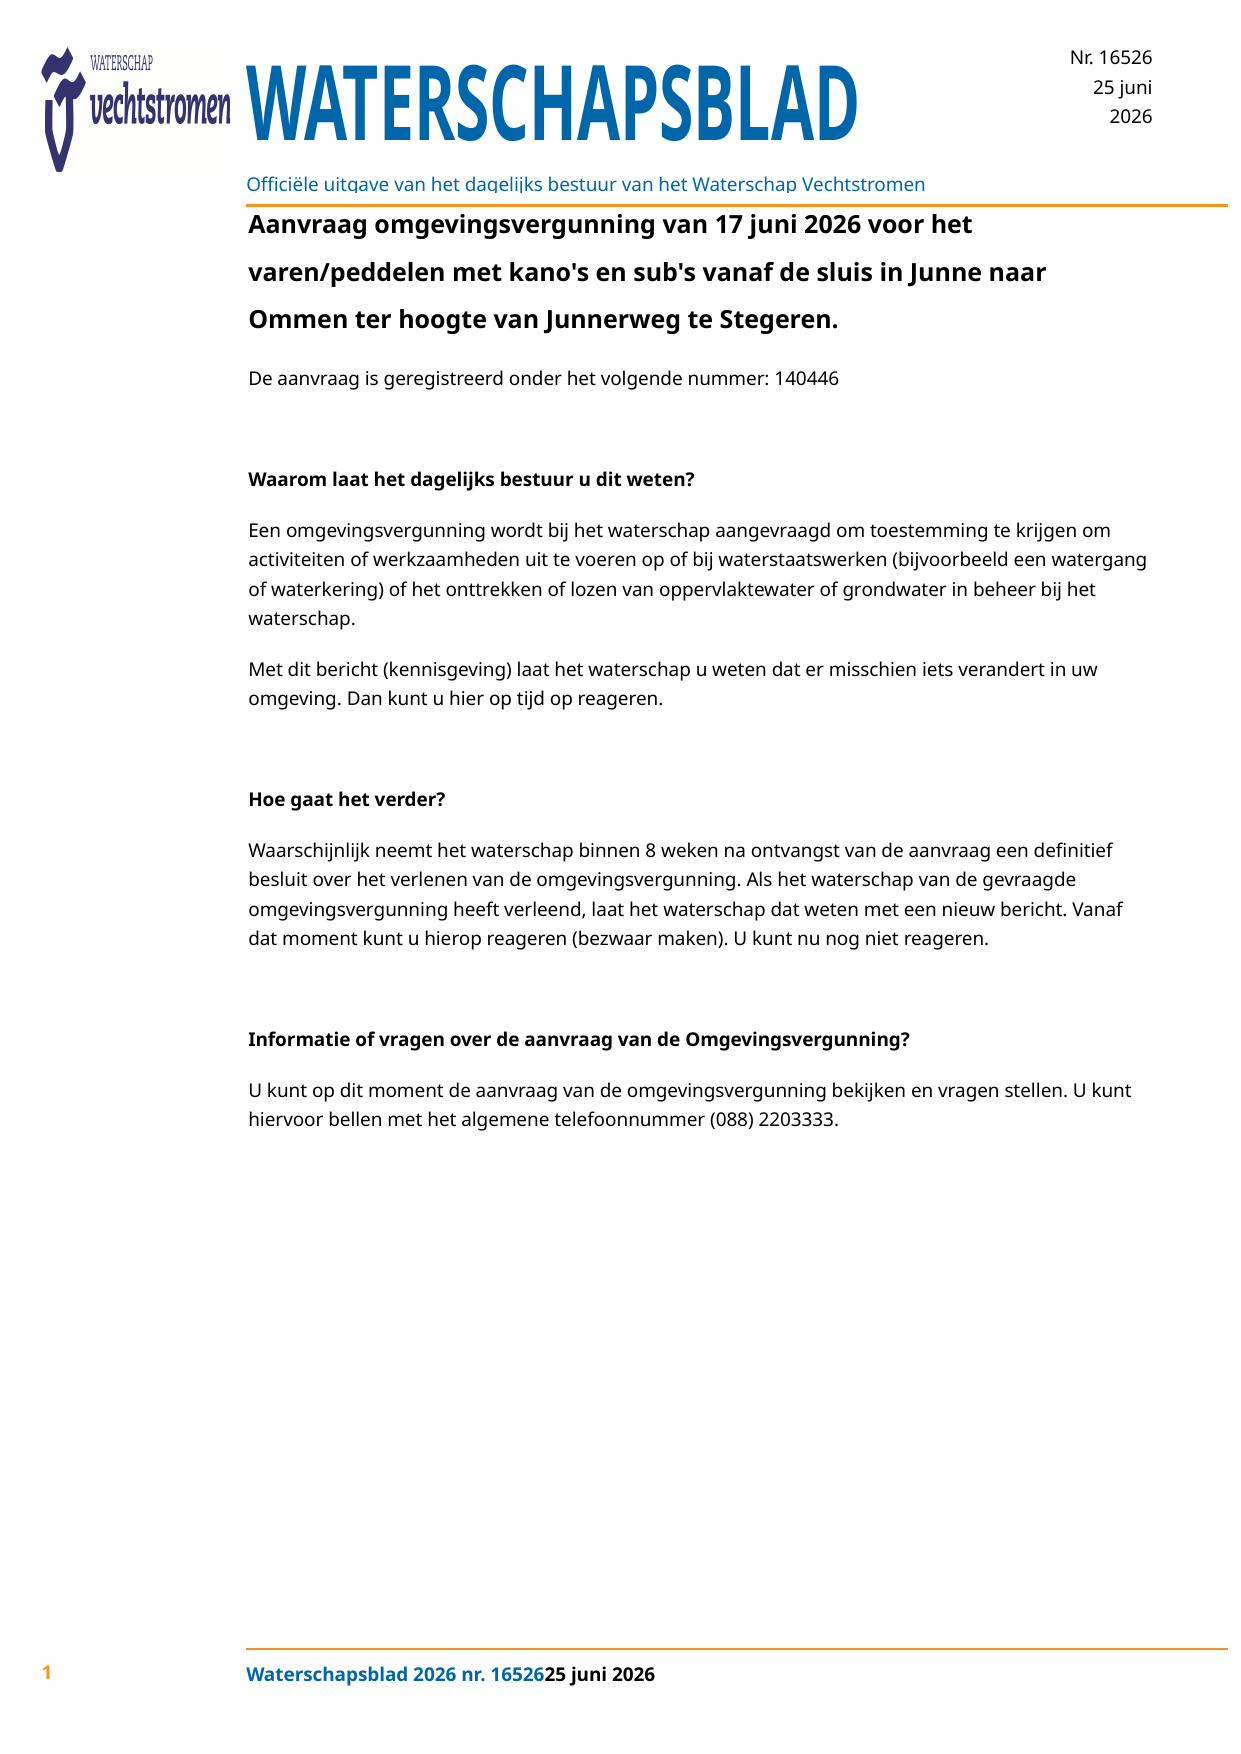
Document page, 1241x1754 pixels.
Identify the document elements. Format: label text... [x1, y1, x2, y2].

text De aanvraag is geregistreerd onder het volgende nummer: 140446 [248, 366, 1152, 391]
text Een omgevingsvergunning wordt bij het waterschap aangevraagd om toestemming te krijgen om activiteiten of werkzaamheden uit te voeren op of bij waterstaatswerken (bijvoorbeeld een watergang of waterkering) of het onttrekken of lozen van oppervlaktewater of grondwater in beheer bij het waterschap. [248, 517, 1152, 631]
text Hoe gaat het verder? [248, 786, 1152, 812]
text U kunt op dit moment de aanvraag van de omgevingsvergunning bekijken en vragen stellen. U kunt hiervoor bellen met het algemene telefoonnummer (088) 2203333. [248, 1077, 1152, 1132]
text Waarom laat het dagelijks bestuur u dit weten? [248, 466, 1152, 492]
text Met dit bericht (kennisgeving) laat het waterschap u weten dat er misschien iets verandert in uw omgeving. Dan kunt u hier op tijd op reageren. [248, 656, 1152, 711]
text Informatie of vragen over de aanvraag van de Omgevingsvergunning? [248, 1026, 1152, 1052]
text Waarschijnlijk neemt het waterschap binnen 8 weken na ontvangst van de aanvraag een definitief besluit over het verlenen van de omgevingsvergunning. Als het waterschap van de gevraagde omgevingsvergunning heeft verleend, laat het waterschap dat weten met een nieuw bericht. Vanaf dat moment kunt u hierop reageren (bezwaar maken). U kunt nu nog niet reageren. [248, 837, 1152, 951]
picture [41, 47, 231, 172]
text Aanvraag omgevingsvergunning van 17 juni 2026 voor het varen/peddelen met kano's en sub's vanaf de sluis in Junne naar Ommen ter hoogte van Junnerweg te Stegeren. [248, 207, 1152, 336]
